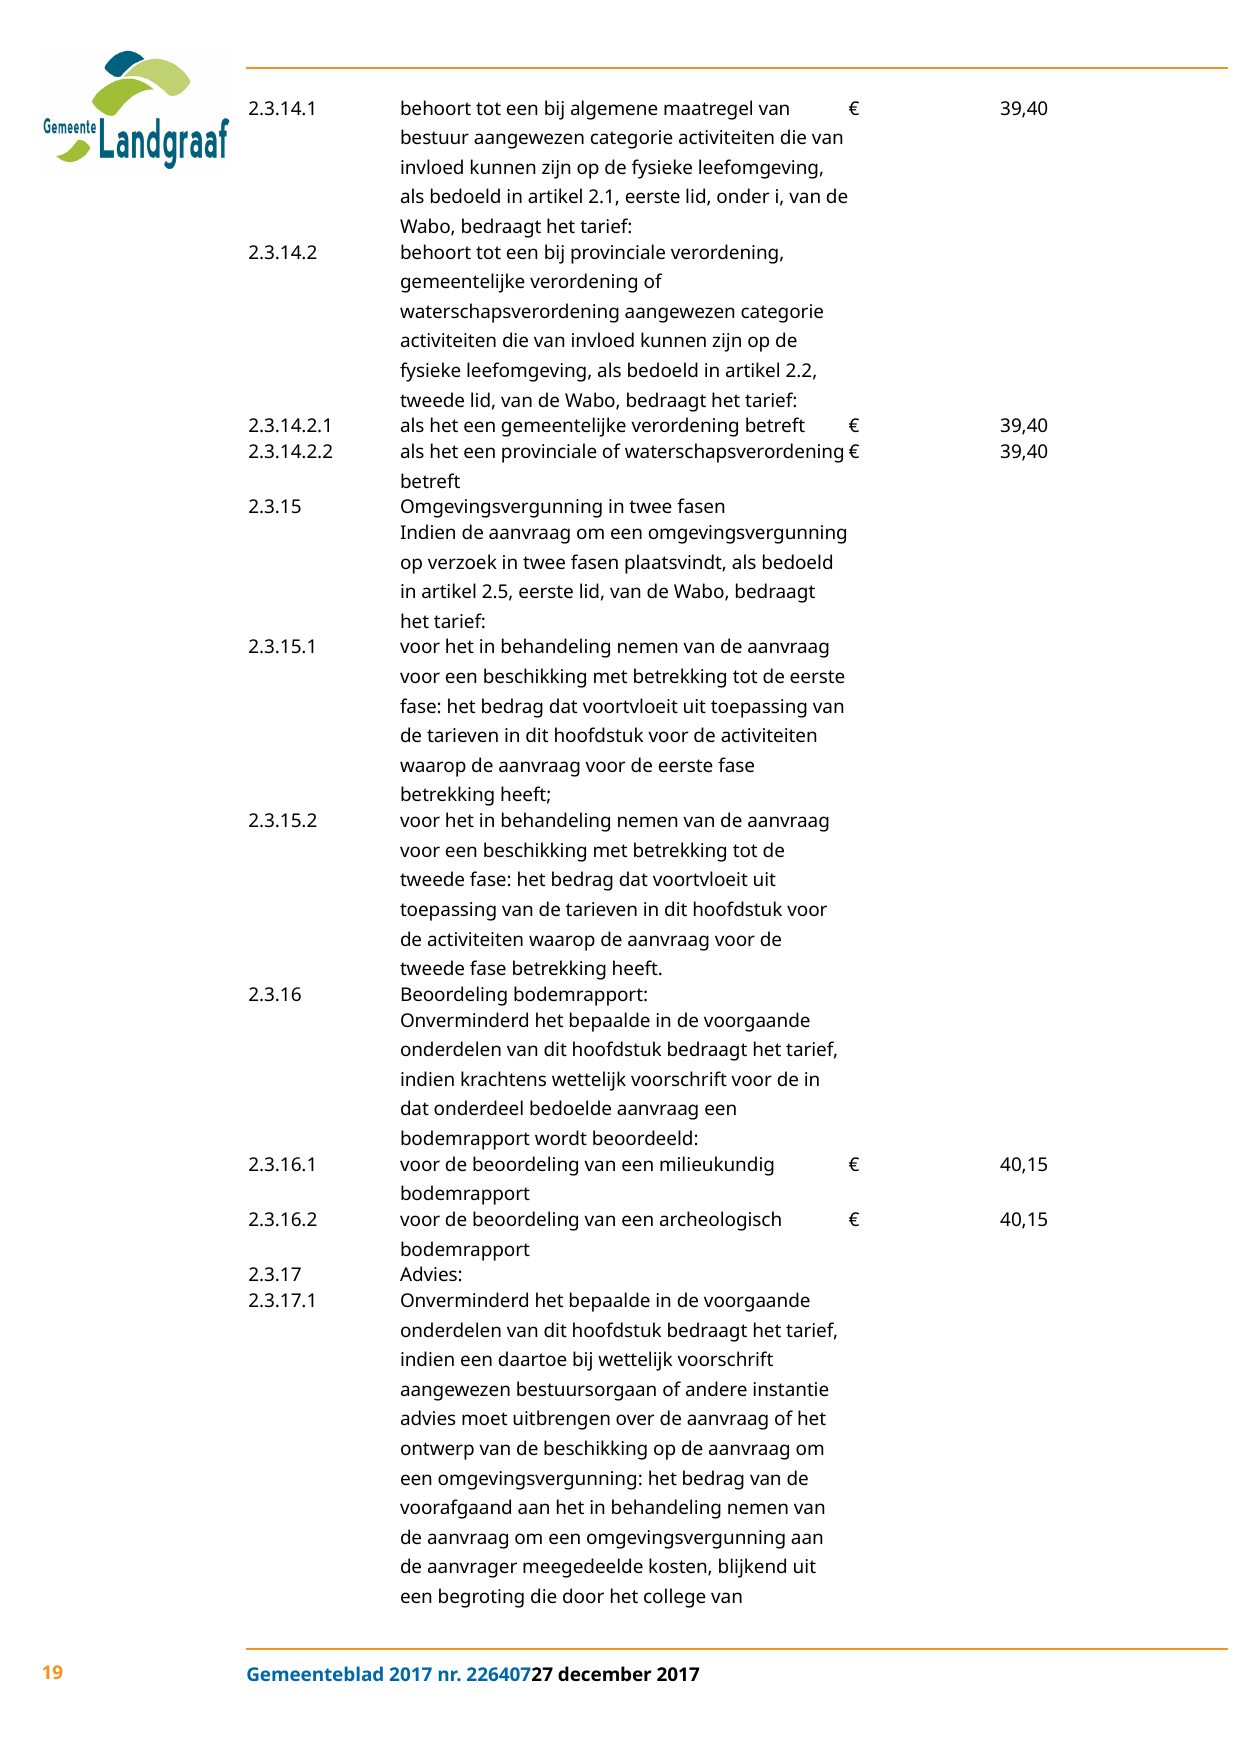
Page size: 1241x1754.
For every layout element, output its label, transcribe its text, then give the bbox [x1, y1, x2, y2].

table_cell [1000, 634, 1152, 807]
table_cell [1000, 1261, 1152, 1287]
table_cell 2.3.15 [248, 494, 400, 519]
table_cell Onverminderd het bepaalde in de voorgaande onderdelen van dit hoofdstuk bedraagt het tarief, indien een daartoe bij wettelijk voorschrift aangewezen bestuursorgaan of andere instantie advies moet uitbrengen over de aanvraag of het ontwerp van de beschikking op de aanvraag om een omgevingsvergunning: het bedrag van de voorafgaand aan het in behandeling nemen van de aanvraag om een omgevingsvergunning aan de aanvrager meegedeelde kosten, blijkend uit een begroting die door het college van [400, 1287, 848, 1609]
table_cell [848, 239, 1000, 412]
table_cell Onverminderd het bepaalde in de voorgaande onderdelen van dit hoofdstuk bedraagt het tarief, indien krachtens wettelijk voorschrift voor de in dat onderdeel bedoelde aanvraag een bodemrapport wordt beoordeeld: [400, 1007, 848, 1151]
table_cell [1000, 519, 1152, 634]
table_cell behoort tot een bij algemene maatregel van bestuur aangewezen categorie activiteiten die van invloed kunnen zijn op de fysieke leefomgeving, als bedoeld in artikel 2.1, eerste lid, onder i, van de Wabo, bedraagt het tarief: [400, 95, 848, 239]
table_cell € [848, 95, 1000, 239]
table_cell € [848, 438, 1000, 493]
table_cell 2.3.16.1 [248, 1151, 400, 1206]
table_cell 39,40 [1000, 438, 1152, 493]
table_cell 2.3.14.2 [248, 239, 400, 412]
table_cell voor de beoordeling van een archeologisch bodemrapport [400, 1206, 848, 1261]
table_cell als het een gemeentelijke verordening betreft [400, 413, 848, 438]
table_cell € [848, 413, 1000, 438]
table_cell [848, 494, 1000, 519]
table_cell 40,15 [1000, 1151, 1152, 1206]
table_cell Indien de aanvraag om een omgevingsvergunning op verzoek in twee fasen plaatsvindt, als bedoeld in artikel 2.5, eerste lid, van de Wabo, bedraagt het tarief: [400, 519, 848, 634]
table_cell 2.3.14.1 [248, 95, 400, 239]
table_cell 39,40 [1000, 95, 1152, 239]
table_cell 2.3.16.2 [248, 1206, 400, 1261]
table_cell [848, 519, 1000, 634]
table_cell 39,40 [1000, 413, 1152, 438]
table_cell [1000, 808, 1152, 981]
table_cell € [848, 1206, 1000, 1261]
table_cell 2.3.17.1 [248, 1287, 400, 1609]
table_cell 2.3.17 [248, 1261, 400, 1287]
table_cell 2.3.14.2.1 [248, 413, 400, 438]
table_cell [1000, 494, 1152, 519]
table_cell voor het in behandeling nemen van de aanvraag voor een beschikking met betrekking tot de eerste fase: het bedrag dat voortvloeit uit toepassing van de tarieven in dit hoofdstuk voor de activiteiten waarop de aanvraag voor de eerste fase betrekking heeft; [400, 634, 848, 807]
table_cell [848, 1007, 1000, 1151]
table_cell 2.3.14.2.2 [248, 438, 400, 493]
table_cell [848, 634, 1000, 807]
table_cell als het een provinciale of waterschapsverordening betreft [400, 438, 848, 493]
table_cell Omgevingsvergunning in twee fasen [400, 494, 848, 519]
table_cell [848, 1261, 1000, 1287]
table_cell [848, 1287, 1000, 1609]
picture [41, 47, 231, 172]
table_cell [1000, 1007, 1152, 1151]
table_cell [848, 808, 1000, 981]
table_cell voor de beoordeling van een milieukundig bodemrapport [400, 1151, 848, 1206]
table_cell 2.3.16 [248, 981, 400, 1007]
table_cell behoort tot een bij provinciale verordening, gemeentelijke verordening of waterschapsverordening aangewezen categorie activiteiten die van invloed kunnen zijn op de fysieke leefomgeving, als bedoeld in artikel 2.2, tweede lid, van de Wabo, bedraagt het tarief: [400, 239, 848, 412]
table_cell [848, 981, 1000, 1007]
table_cell 2.3.15.1 [248, 634, 400, 807]
table_cell 40,15 [1000, 1206, 1152, 1261]
table_cell € [848, 1151, 1000, 1206]
table_cell 2.3.15.2 [248, 808, 400, 981]
table_cell [248, 1007, 400, 1151]
table_cell Beoordeling bodemrapport: [400, 981, 848, 1007]
table_cell [1000, 1287, 1152, 1609]
table_cell [248, 519, 400, 634]
table_cell Advies: [400, 1261, 848, 1287]
table_cell voor het in behandeling nemen van de aanvraag voor een beschikking met betrekking tot de tweede fase: het bedrag dat voortvloeit uit toepassing van de tarieven in dit hoofdstuk voor de activiteiten waarop de aanvraag voor de tweede fase betrekking heeft. [400, 808, 848, 981]
table_cell [1000, 981, 1152, 1007]
table_cell [1000, 239, 1152, 412]
